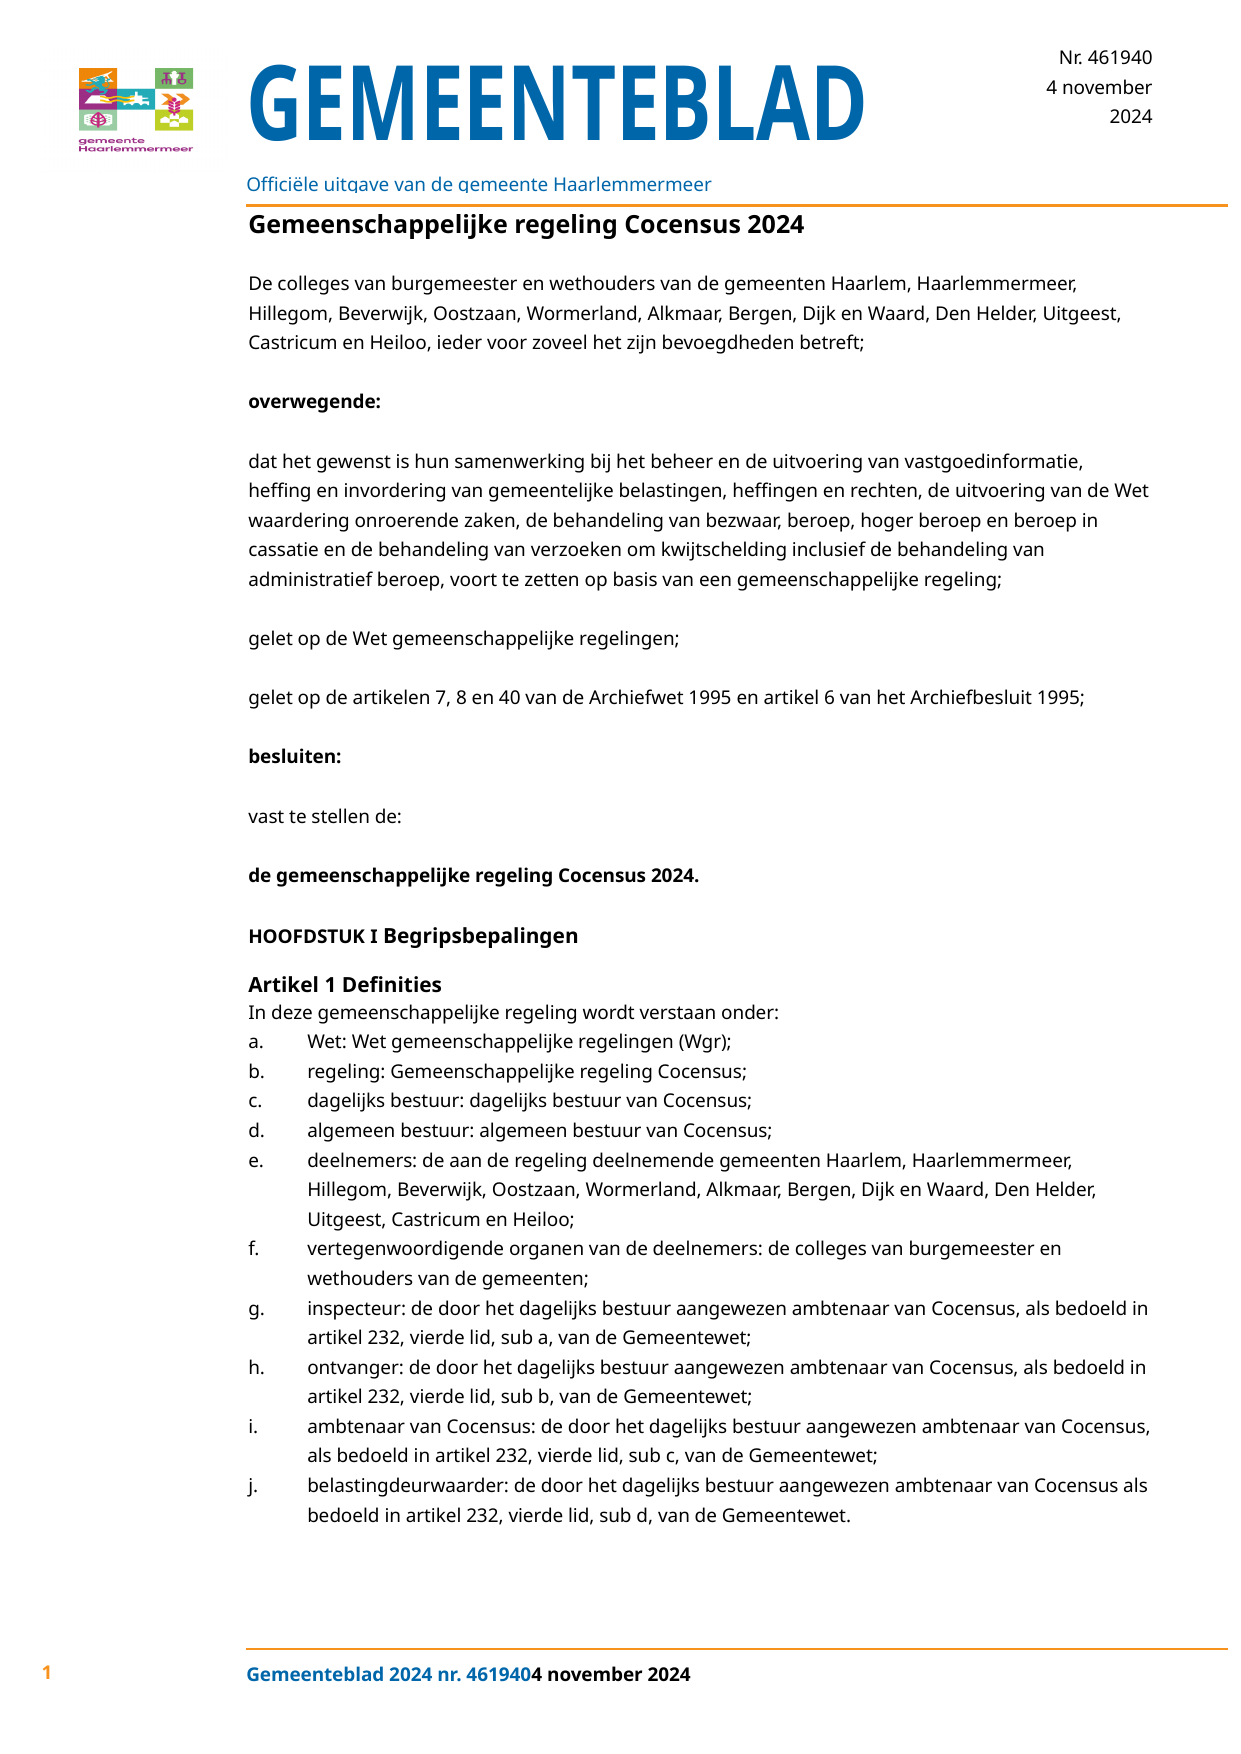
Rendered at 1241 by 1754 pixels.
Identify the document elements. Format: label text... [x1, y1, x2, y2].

list ontvanger: de door het dagelijks bestuur aangewezen ambtenaar van Cocensus, als bedoeld in artikel 232, vierde lid, sub b, van de Gemeentewet; [248, 1354, 1152, 1409]
list ambtenaar van Cocensus: de door het dagelijks bestuur aangewezen ambtenaar van Cocensus, als bedoeld in artikel 232, vierde lid, sub c, van de Gemeentewet; [248, 1413, 1152, 1468]
text Gemeenschappelijke regeling Cocensus 2024 [248, 207, 1152, 241]
list vertegenwoordigende organen van de deelnemers: de colleges van burgemeester en wethouders van de gemeenten; [248, 1236, 1152, 1291]
list inspecteur: de door het dagelijks bestuur aangewezen ambtenaar van Cocensus, als bedoeld in artikel 232, vierde lid, sub a, van de Gemeentewet; [248, 1295, 1152, 1350]
list deelnemers: de aan de regeling deelnemende gemeenten Haarlem, Haarlemmermeer, Hillegom, Beverwijk, Oostzaan, Wormerland, Alkmaar, Bergen, Dijk en Waard, Den Helder, Uitgeest, Castricum en Heiloo; [248, 1147, 1152, 1232]
text overwegende: [248, 389, 1152, 414]
text HOOFDSTUK I Begripsbepalingen [248, 921, 1152, 949]
list Wet: Wet gemeenschappelijke regelingen (Wgr); [248, 1028, 1152, 1054]
text besluiten: [248, 744, 1152, 769]
text dat het gewenst is hun samenwerking bij het beheer en de uitvoering van vastgoedinformatie, heffing en invordering van gemeentelijke belastingen, heffingen en rechten, de uitvoering van de Wet waardering onroerende zaken, de behandeling van bezwaar, beroep, hoger beroep en beroep in cassatie en de behandeling van verzoeken om kwijtschelding inclusief de behandeling van administratief beroep, voort te zetten op basis van een gemeenschappelijke regeling; [248, 448, 1152, 592]
list algemeen bestuur: algemeen bestuur van Cocensus; [248, 1117, 1152, 1143]
text De colleges van burgemeester en wethouders van de gemeenten Haarlem, Haarlemmermeer, Hillegom, Beverwijk, Oostzaan, Wormerland, Alkmaar, Bergen, Dijk en Waard, Den Helder, Uitgeest, Castricum en Heiloo, ieder voor zoveel het zijn bevoegdheden betreft; [248, 270, 1152, 355]
text In deze gemeenschappelijke regeling wordt verstaan onder: [248, 999, 1152, 1024]
text Artikel 1 Definities [248, 970, 1152, 999]
text de gemeenschappelijke regeling Cocensus 2024. [248, 862, 1152, 888]
list dagelijks bestuur: dagelijks bestuur van Cocensus; [248, 1088, 1152, 1113]
text gelet op de artikelen 7, 8 en 40 van de Archiefwet 1995 en artikel 6 van het Archiefbesluit 1995; [248, 684, 1152, 710]
picture [41, 47, 231, 172]
list belastingdeurwaarder: de door het dagelijks bestuur aangewezen ambtenaar van Cocensus als bedoeld in artikel 232, vierde lid, sub d, van de Gemeentewet. [248, 1472, 1152, 1527]
list regeling: Gemeenschappelijke regeling Cocensus; [248, 1058, 1152, 1084]
text vast te stellen de: [248, 803, 1152, 828]
text gelet op de Wet gemeenschappelijke regelingen; [248, 625, 1152, 651]
